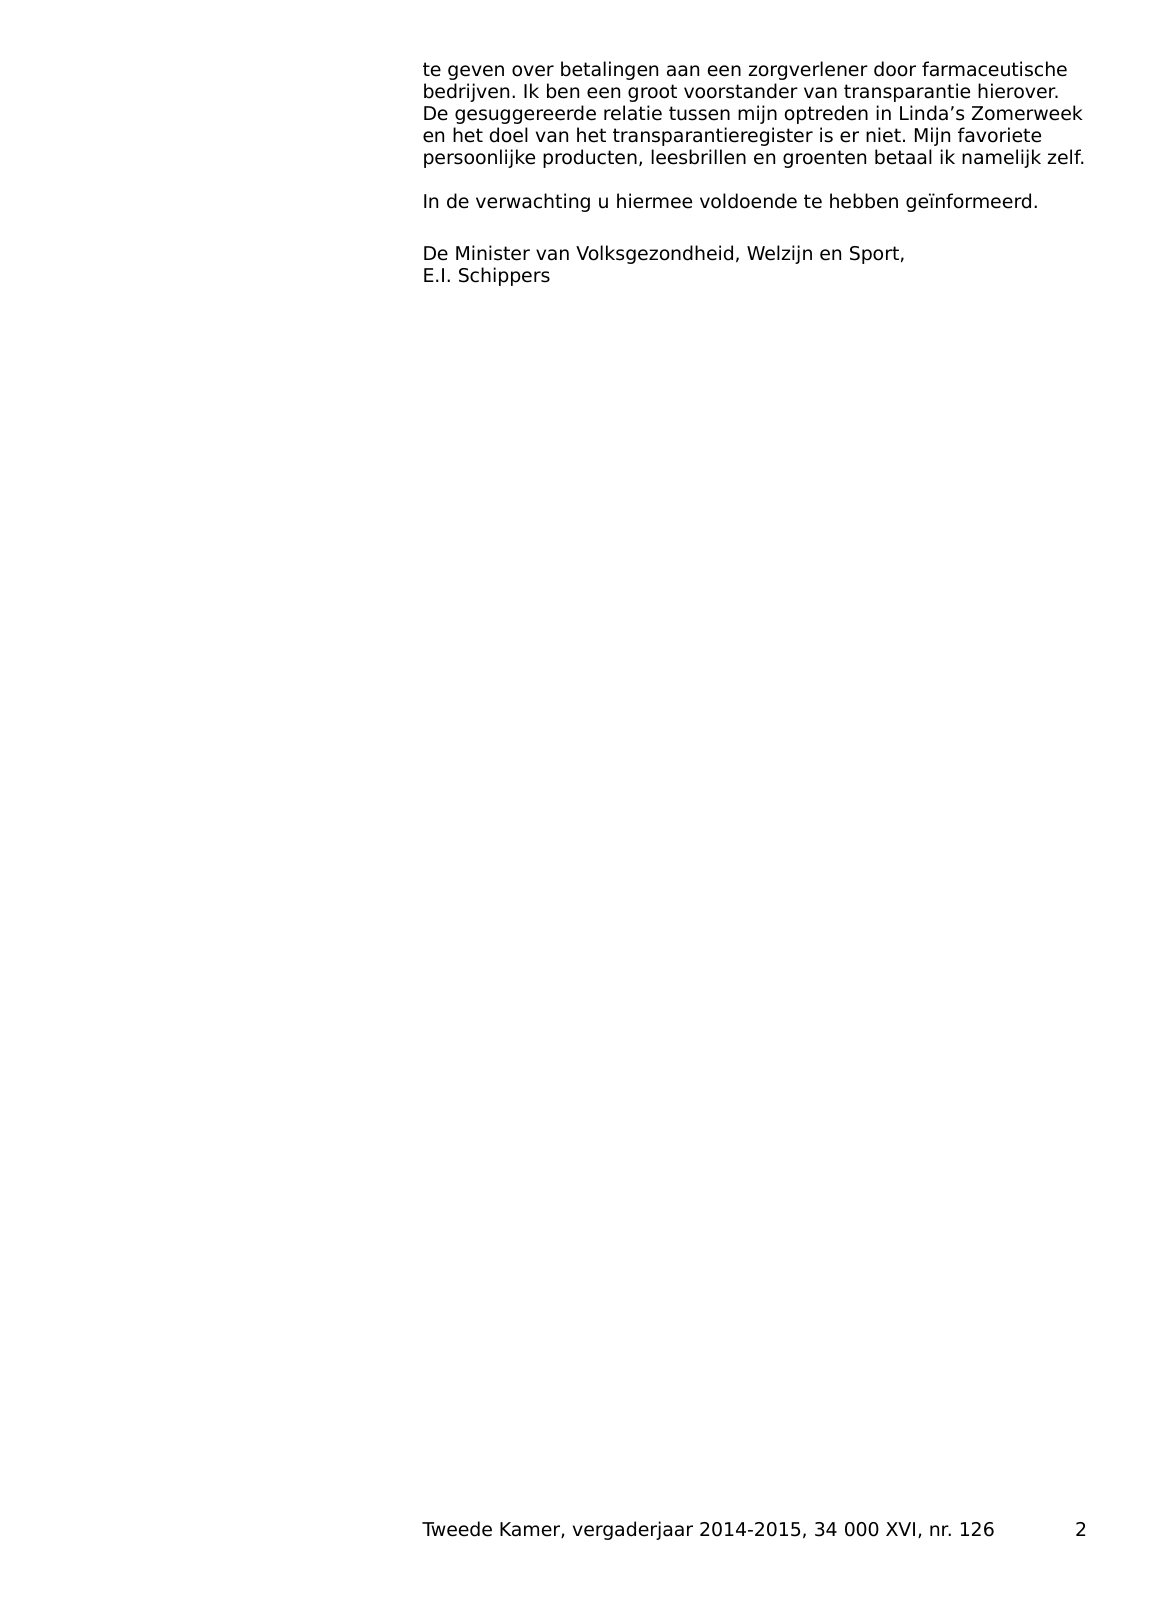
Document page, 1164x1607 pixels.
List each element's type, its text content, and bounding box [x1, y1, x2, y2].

text te geven over betalingen aan een zorgverlener door farmaceutische bedrijven. Ik ben een groot voorstander van transparantie hierover. De gesuggereerde relatie tussen mijn optreden in Linda’s Zomerweek en het doel van het transparantieregister is er niet. Mijn favoriete persoonlijke producten, leesbrillen en groenten betaal ik namelijk zelf. [422, 59, 1087, 169]
text In de verwachting u hiermee voldoende te hebben geïnformeerd. [422, 191, 1087, 213]
text De Minister van Volksgezondheid, Welzijn en Sport, E.I. Schippers [422, 243, 1087, 287]
